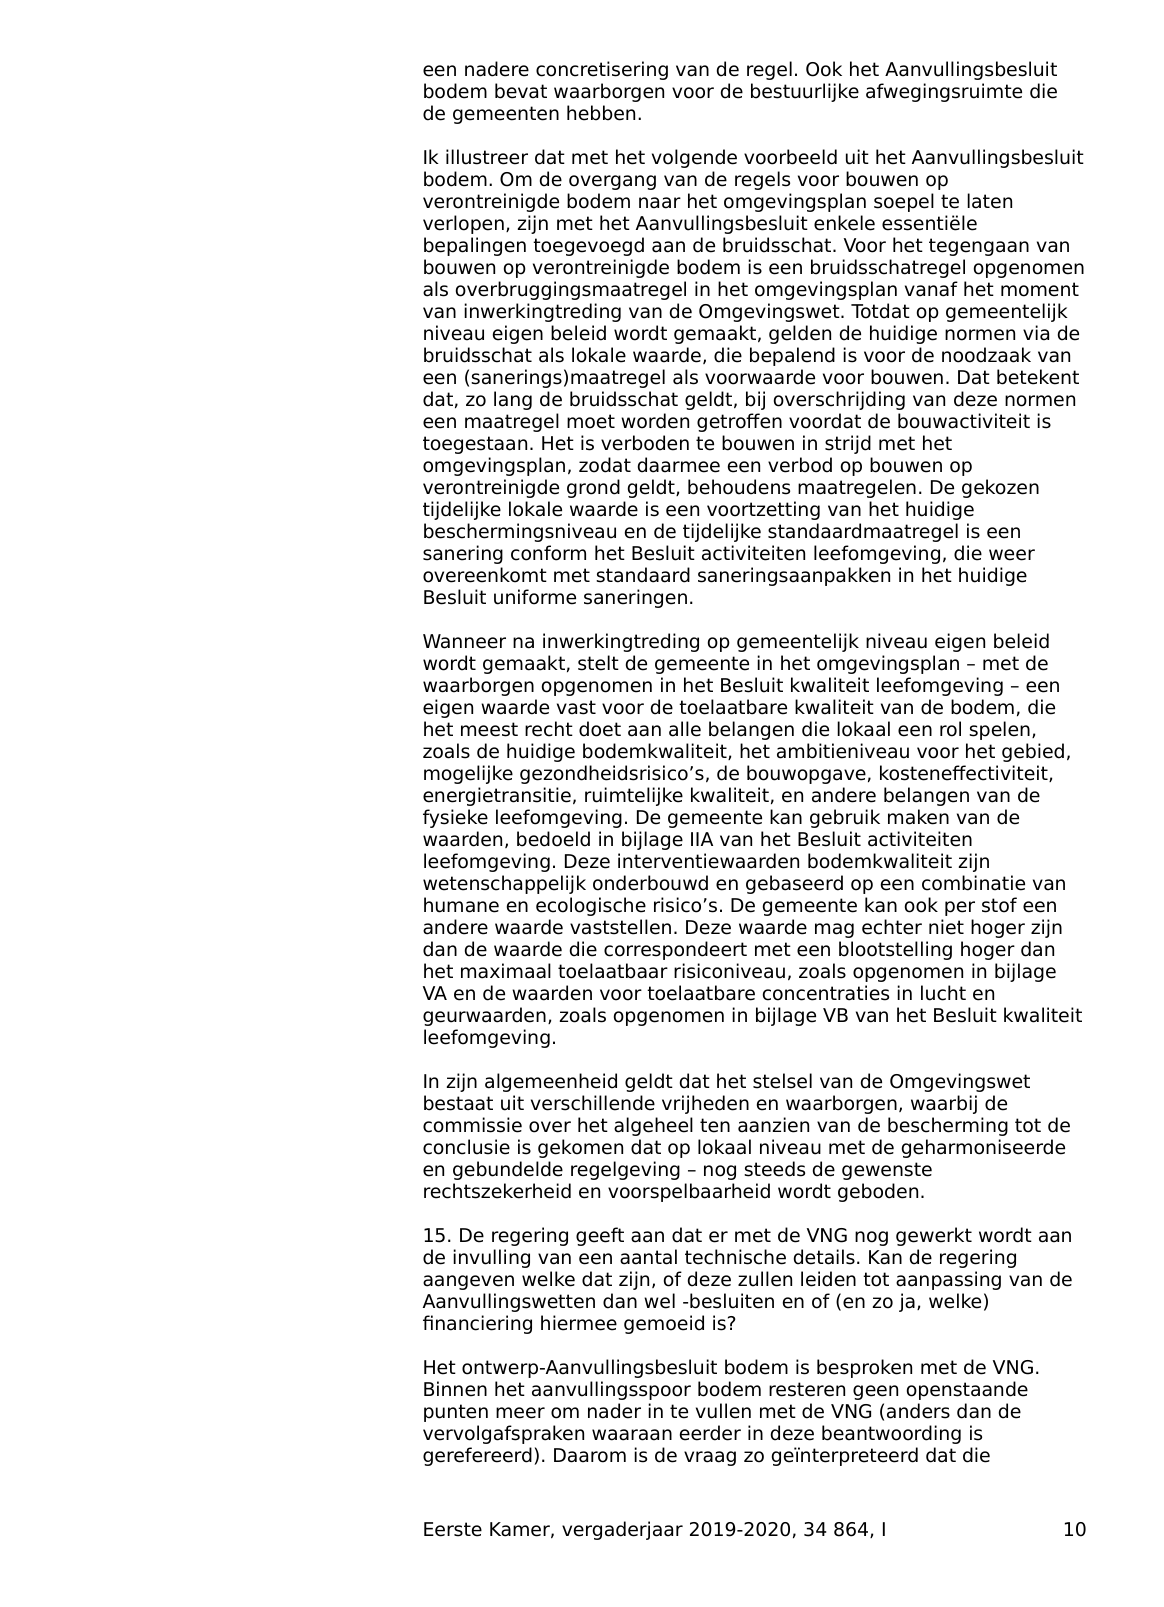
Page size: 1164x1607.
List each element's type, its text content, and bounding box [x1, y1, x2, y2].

text een nadere concretisering van de regel. Ook het Aanvullingsbesluit bodem bevat waarborgen voor de bestuurlijke afwegingsruimte die de gemeenten hebben. [422, 59, 1087, 125]
text 15. De regering geeft aan dat er met de VNG nog gewerkt wordt aan de invulling van een aantal technische details. Kan de regering aangeven welke dat zijn, of deze zullen leiden tot aanpassing van de Aanvullingswetten dan wel -besluiten en of (en zo ja, welke) financiering hiermee gemoeid is? [422, 1225, 1087, 1335]
text Het ontwerp-Aanvullingsbesluit bodem is besproken met de VNG. Binnen het aanvullingsspoor bodem resteren geen openstaande punten meer om nader in te vullen met de VNG (anders dan de vervolgafspraken waaraan eerder in deze beantwoording is gerefereerd). Daarom is de vraag zo geïnterpreteerd dat die [422, 1357, 1087, 1467]
text Ik illustreer dat met het volgende voorbeeld uit het Aanvullingsbesluit bodem. Om de overgang van de regels voor bouwen op verontreinigde bodem naar het omgevingsplan soepel te laten verlopen, zijn met het Aanvullingsbesluit enkele essentiële bepalingen toegevoegd aan de bruidsschat. Voor het tegengaan van bouwen op verontreinigde bodem is een bruidsschatregel opgenomen als overbruggingsmaatregel in het omgevingsplan vanaf het moment van inwerkingtreding van de Omgevingswet. Totdat op gemeentelijk niveau eigen beleid wordt gemaakt, gelden de huidige normen via de bruidsschat als lokale waarde, die bepalend is voor de noodzaak van een (sanerings)maatregel als voorwaarde voor bouwen. Dat betekent dat, zo lang de bruidsschat geldt, bij overschrijding van deze normen een maatregel moet worden getroffen voordat de bouwactiviteit is toegestaan. Het is verboden te bouwen in strijd met het omgevingsplan, zodat daarmee een verbod op bouwen op verontreinigde grond geldt, behoudens maatregelen. De gekozen tijdelijke lokale waarde is een voortzetting van het huidige beschermingsniveau en de tijdelijke standaardmaatregel is een sanering conform het Besluit activiteiten leefomgeving, die weer overeenkomt met standaard saneringsaanpakken in het huidige Besluit uniforme saneringen. [422, 147, 1087, 609]
text In zijn algemeenheid geldt dat het stelsel van de Omgevingswet bestaat uit verschillende vrijheden en waarborgen, waarbij de commissie over het algeheel ten aanzien van de bescherming tot de conclusie is gekomen dat op lokaal niveau met de geharmoniseerde en gebundelde regelgeving – nog steeds de gewenste rechtszekerheid en voorspelbaarheid wordt geboden. [422, 1071, 1087, 1203]
text Wanneer na inwerkingtreding op gemeentelijk niveau eigen beleid wordt gemaakt, stelt de gemeente in het omgevingsplan – met de waarborgen opgenomen in het Besluit kwaliteit leefomgeving – een eigen waarde vast voor de toelaatbare kwaliteit van de bodem, die het meest recht doet aan alle belangen die lokaal een rol spelen, zoals de huidige bodemkwaliteit, het ambitieniveau voor het gebied, mogelijke gezondheidsrisico’s, de bouwopgave, kosteneffectiviteit, energietransitie, ruimtelijke kwaliteit, en andere belangen van de fysieke leefomgeving. De gemeente kan gebruik maken van de waarden, bedoeld in bijlage IIA van het Besluit activiteiten leefomgeving. Deze interventiewaarden bodemkwaliteit zijn wetenschappelijk onderbouwd en gebaseerd op een combinatie van humane en ecologische risico’s. De gemeente kan ook per stof een andere waarde vaststellen. Deze waarde mag echter niet hoger zijn dan de waarde die correspondeert met een blootstelling hoger dan het maximaal toelaatbaar risiconiveau, zoals opgenomen in bijlage VA en de waarden voor toelaatbare concentraties in lucht en geurwaarden, zoals opgenomen in bijlage VB van het Besluit kwaliteit leefomgeving. [422, 631, 1087, 1048]
